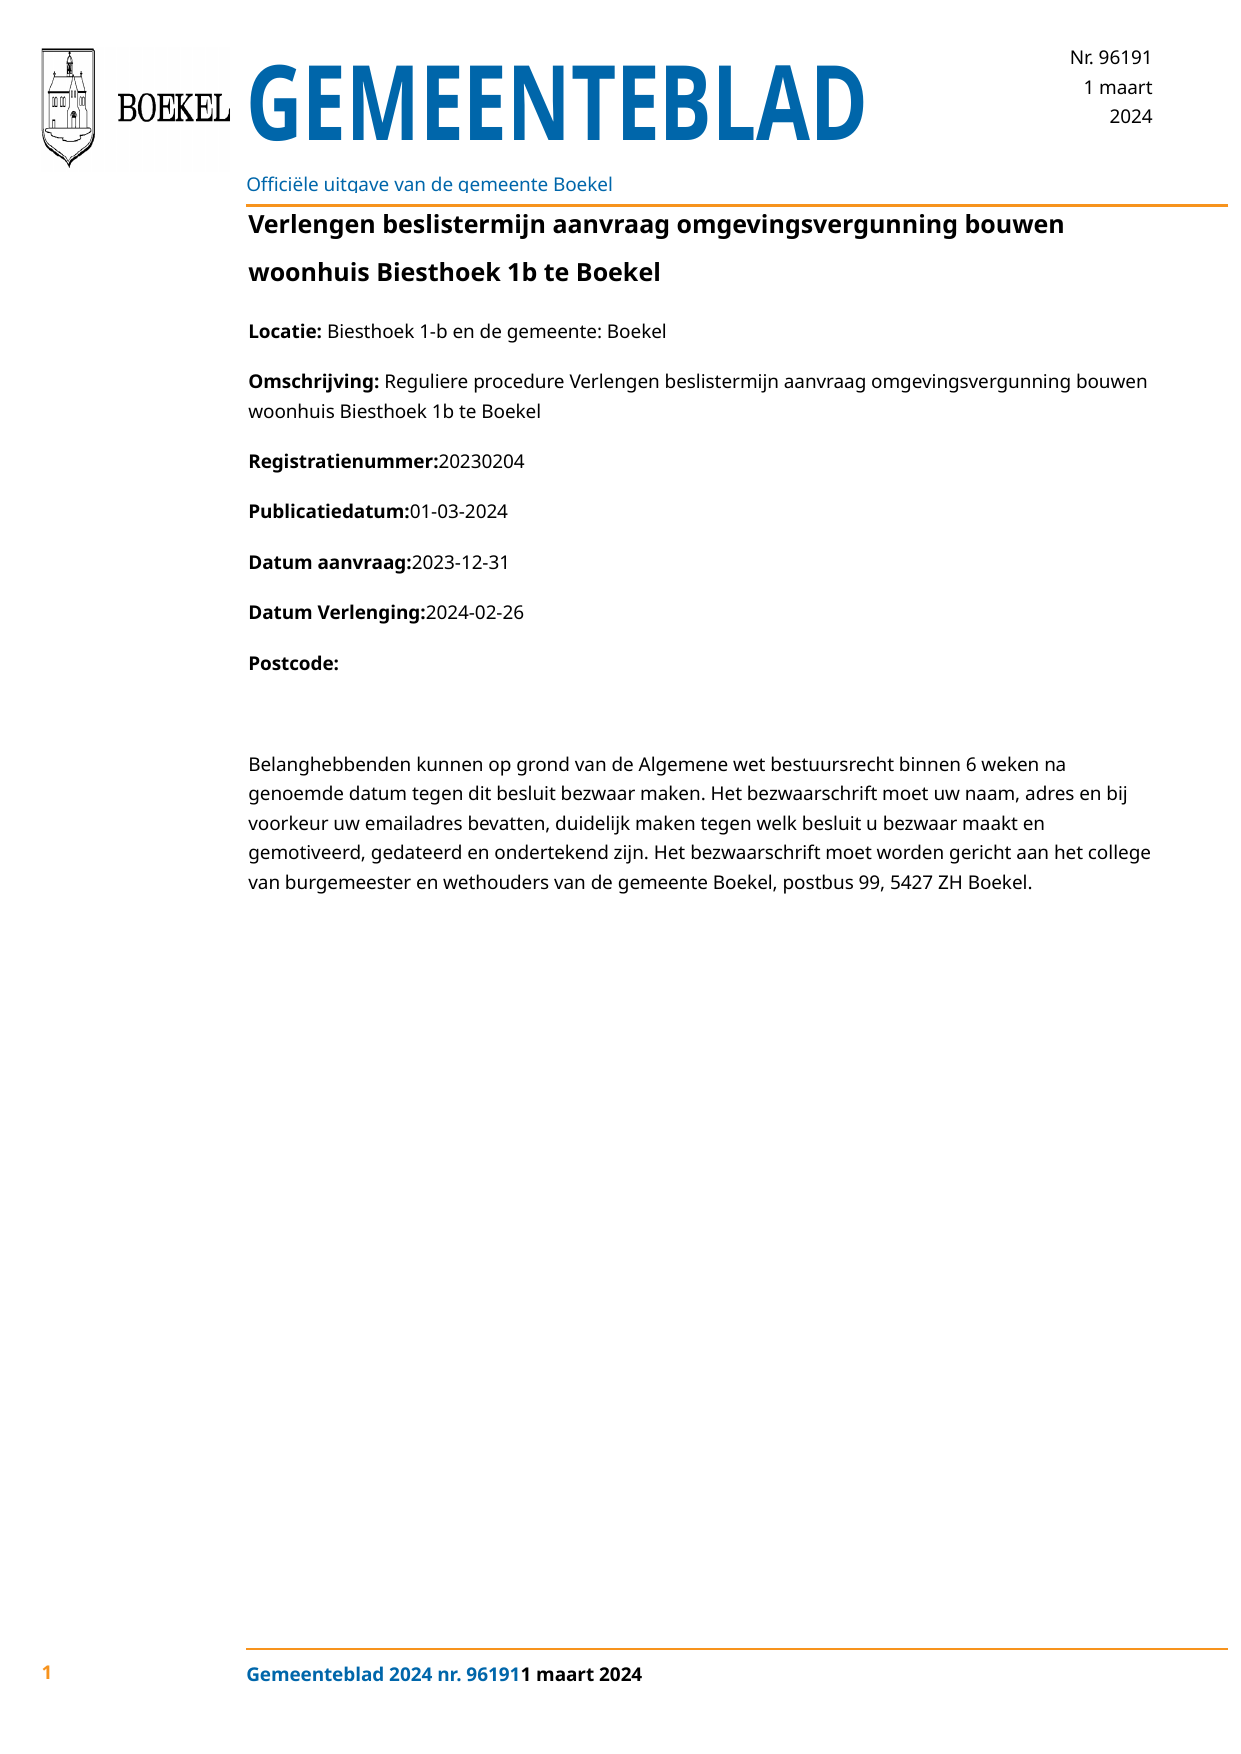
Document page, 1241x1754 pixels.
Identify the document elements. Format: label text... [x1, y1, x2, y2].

text Postcode: [248, 650, 1152, 676]
text Datum Verlenging:2024-02-26 [248, 599, 1152, 625]
text Publicatiedatum:01-03-2024 [248, 499, 1152, 524]
picture [41, 47, 231, 172]
text Datum aanvraag:2023-12-31 [248, 549, 1152, 575]
text Belanghebbenden kunnen op grond van de Algemene wet bestuursrecht binnen 6 weken na genoemde datum tegen dit besluit bezwaar maken. Het bezwaarschrift moet uw naam, adres en bij voorkeur uw emailadres bevatten, duidelijk maken tegen welk besluit u bezwaar maakt en gemotiveerd, gedateerd en ondertekend zijn. Het bezwaarschrift moet worden gericht aan het college van burgemeester en wethouders van de gemeente Boekel, postbus 99, 5427 ZH Boekel. [248, 751, 1152, 895]
text Locatie: Biesthoek 1-b en de gemeente: Boekel [248, 318, 1152, 344]
text Verlengen beslistermijn aanvraag omgevingsvergunning bouwen woonhuis Biesthoek 1b te Boekel [248, 207, 1152, 288]
text Omschrijving: Reguliere procedure Verlengen beslistermijn aanvraag omgevingsvergunning bouwen woonhuis Biesthoek 1b te Boekel [248, 368, 1152, 424]
text Registratienummer:20230204 [248, 448, 1152, 474]
